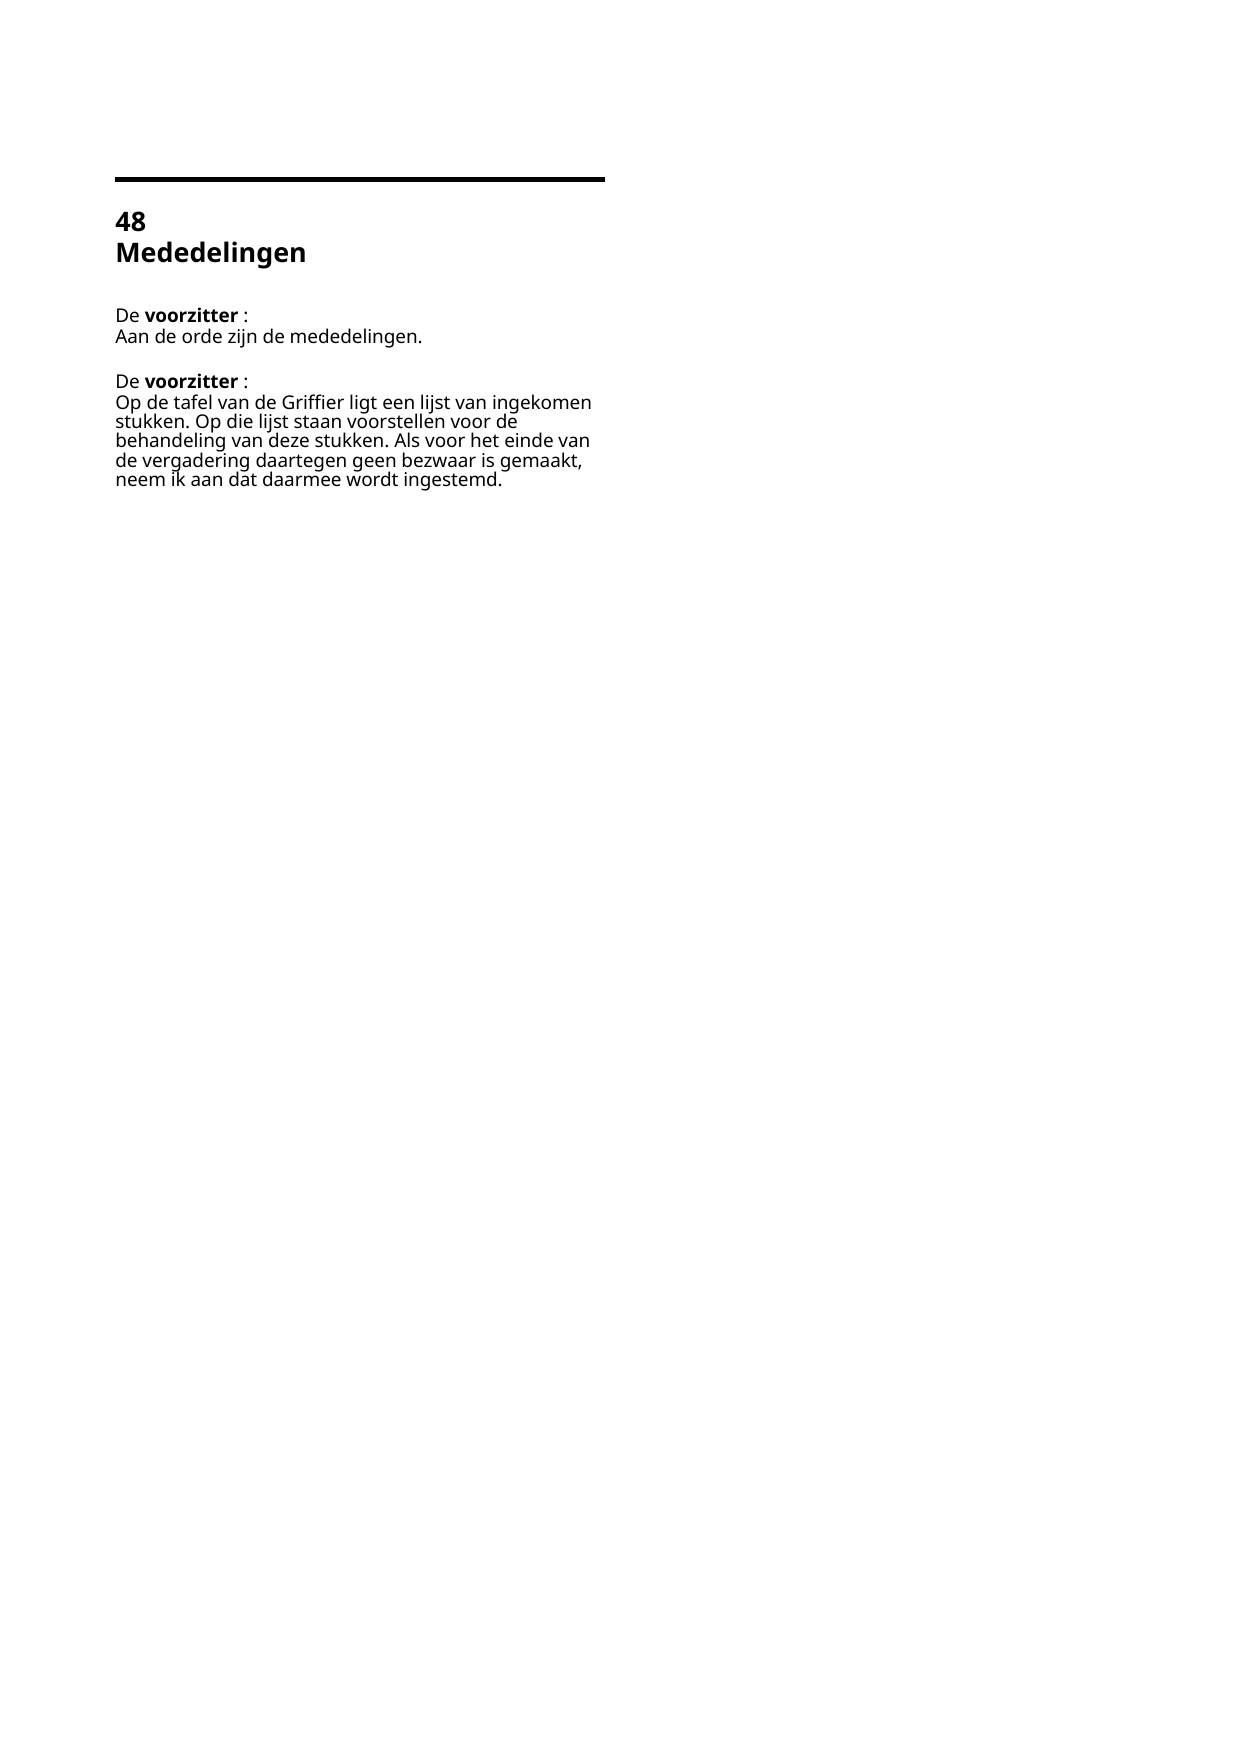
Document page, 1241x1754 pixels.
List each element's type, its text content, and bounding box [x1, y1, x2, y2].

text Mededelingen [115, 239, 605, 283]
text De voorzitter : [115, 302, 605, 328]
text Aan de orde zijn de mededelingen. [115, 328, 605, 347]
text 48 [115, 203, 605, 239]
text De voorzitter : [115, 368, 605, 394]
text Op de tafel van de Griffier ligt een lijst van ingekomen stukken. Op die lijst staan voorstellen voor de behandeling van deze stukken. Als voor het einde van de vergadering daartegen geen bezwaar is gemaakt, neem ik aan dat daarmee wordt ingestemd. [115, 394, 605, 490]
